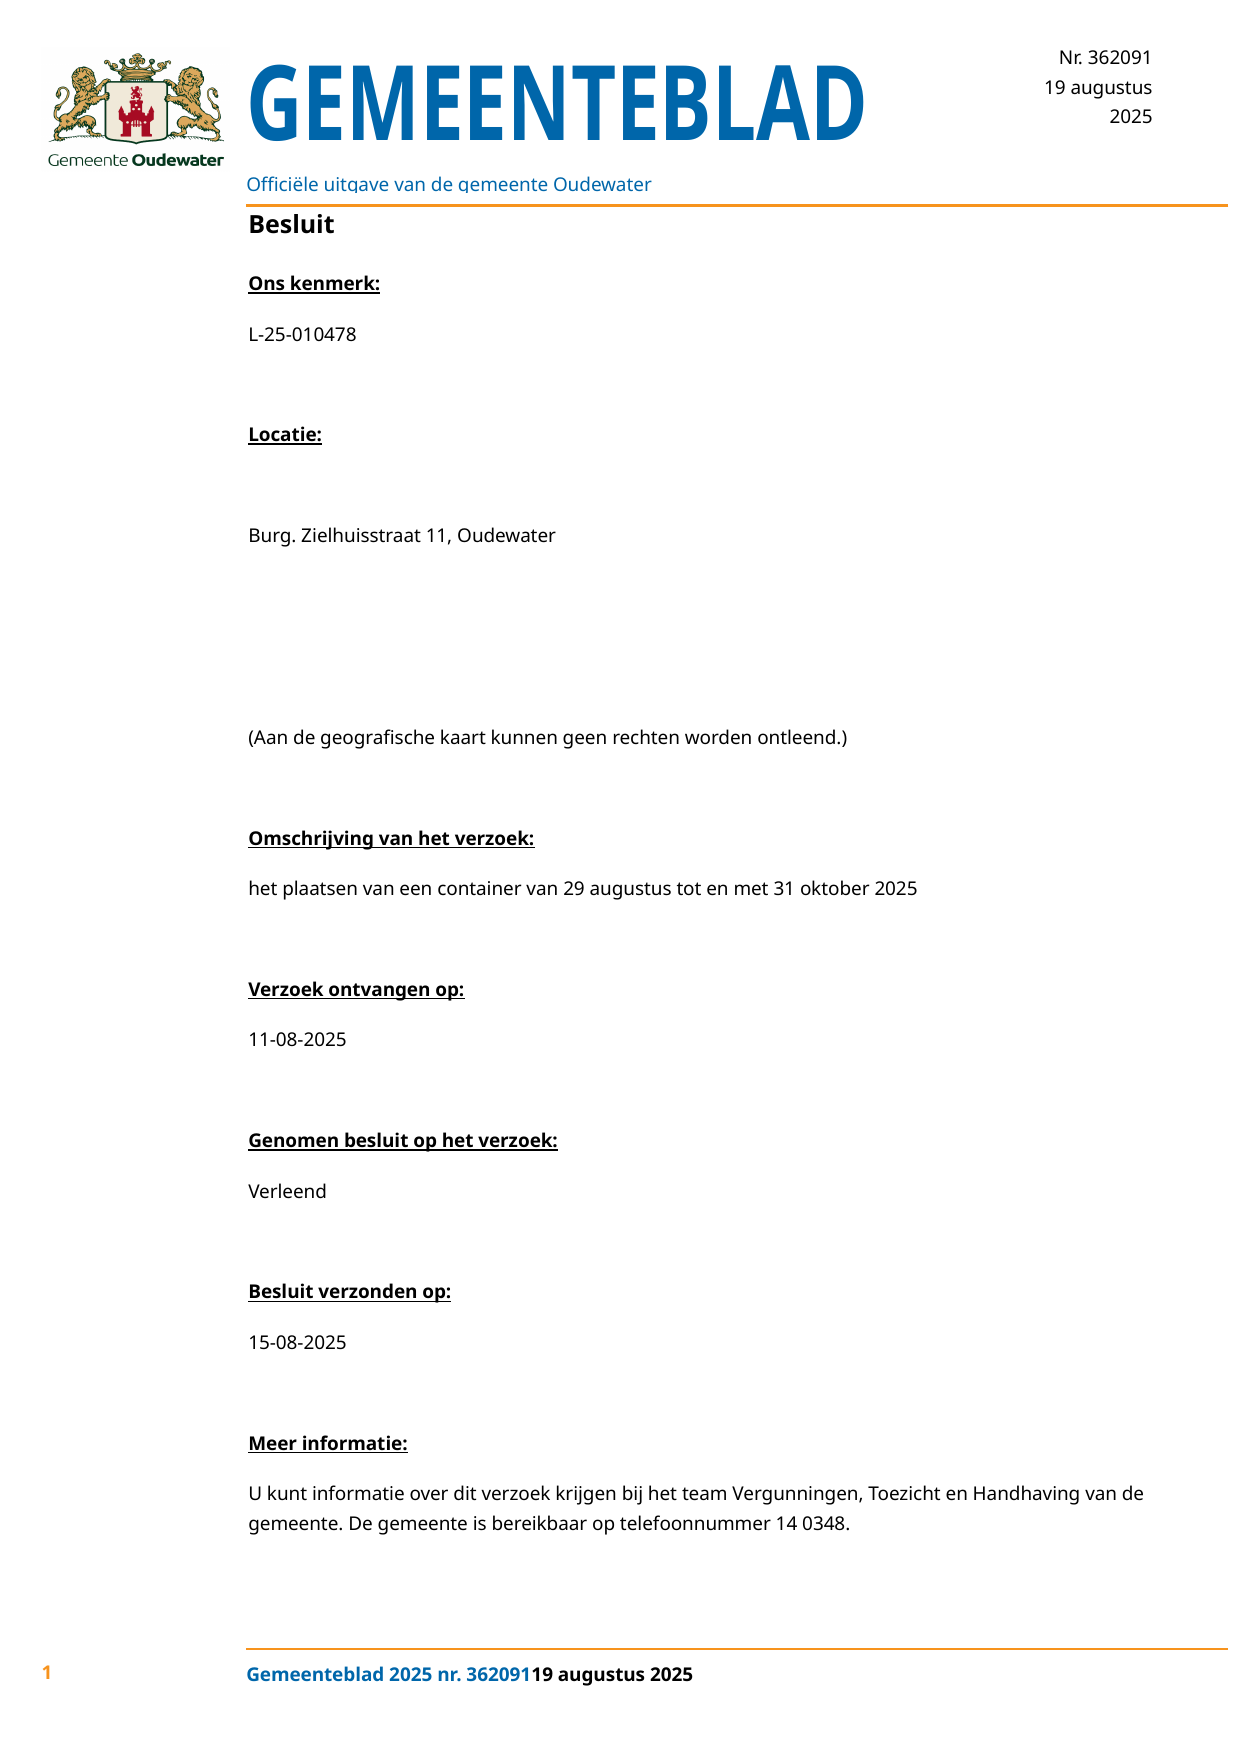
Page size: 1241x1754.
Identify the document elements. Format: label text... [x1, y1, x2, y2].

text U kunt informatie over dit verzoek krijgen bij het team Vergunningen, Toezicht en Handhaving van de gemeente. De gemeente is bereikbaar op telefoonnummer 14 0348. [248, 1480, 1152, 1536]
text L-25-010478 [248, 321, 1152, 346]
text Verleend [248, 1178, 1152, 1203]
picture [41, 47, 231, 172]
text Omschrijving van het verzoek: [248, 825, 1152, 851]
text Meer informatie: [248, 1430, 1152, 1456]
text Verzoek ontvangen op: [248, 976, 1152, 1002]
text Besluit verzonden op: [248, 1279, 1152, 1304]
text 11-08-2025 [248, 1027, 1152, 1052]
text Ons kenmerk: [248, 270, 1152, 296]
text Locatie: [248, 422, 1152, 447]
text het plaatsen van een container van 29 augustus tot en met 31 oktober 2025 [248, 875, 1152, 901]
text Genomen besluit op het verzoek: [248, 1127, 1152, 1153]
text Besluit [248, 207, 1152, 241]
text 15-08-2025 [248, 1329, 1152, 1355]
text Burg. Zielhuisstraat 11, Oudewater [248, 522, 1152, 548]
text (Aan de geografische kaart kunnen geen rechten worden ontleend.) [248, 724, 1152, 750]
